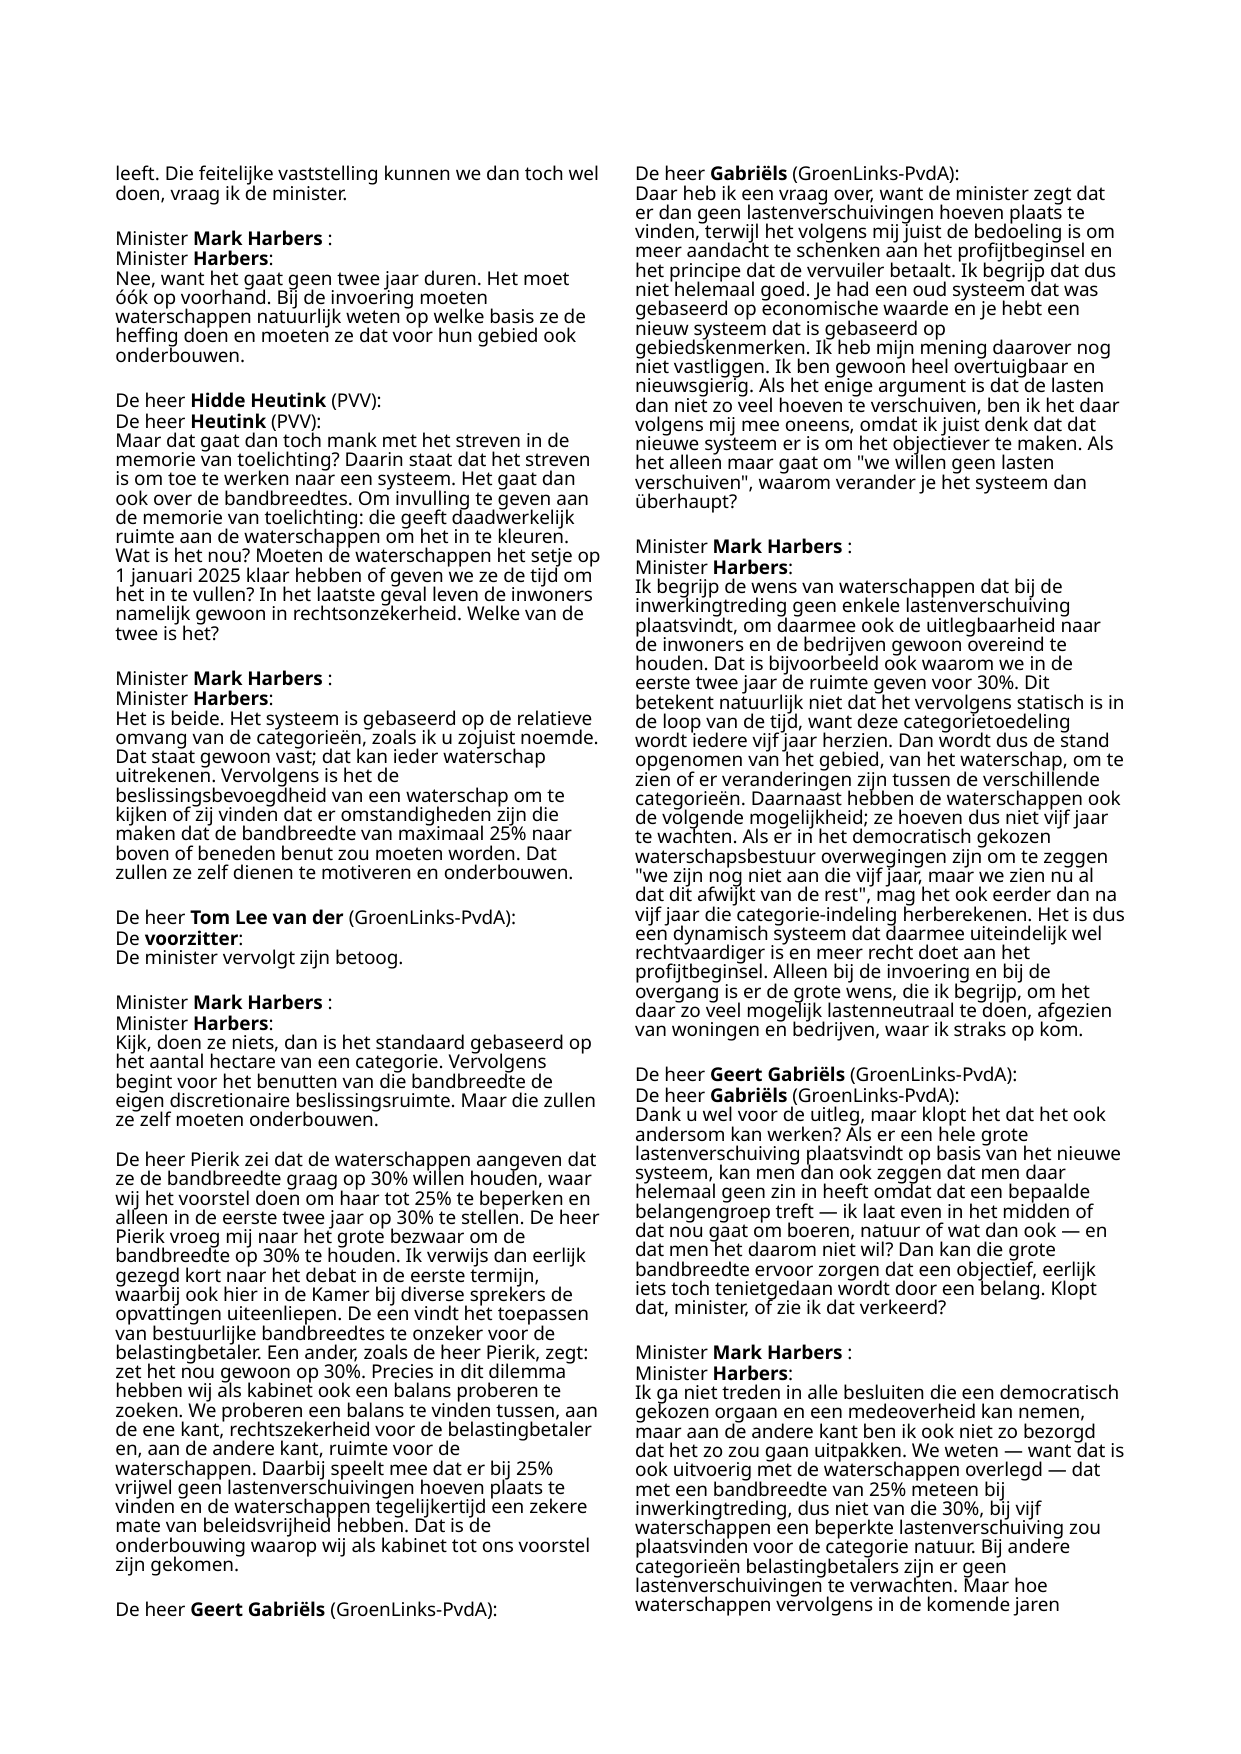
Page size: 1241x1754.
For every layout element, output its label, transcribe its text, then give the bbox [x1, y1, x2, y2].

text De heer Pierik zei dat de waterschappen aangeven dat ze de bandbreedte graag op 30% willen houden, waar wij het voorstel doen om haar tot 25% te beperken en alleen in de eerste twee jaar op 30% te stellen. De heer Pierik vroeg mij naar het grote bezwaar om de bandbreedte op 30% te houden. Ik verwijs dan eerlijk gezegd kort naar het debat in de eerste termijn, waarbij ook hier in de Kamer bij diverse sprekers de opvattingen uiteenliepen. De een vindt het toepassen van bestuurlijke bandbreedtes te onzeker voor de belastingbetaler. Een ander, zoals de heer Pierik, zegt: zet het nou gewoon op 30%. Precies in dit dilemma hebben wij als kabinet ook een balans proberen te zoeken. We proberen een balans te vinden tussen, aan de ene kant, rechtszekerheid voor de belastingbetaler en, aan de andere kant, ruimte voor de waterschappen. Daarbij speelt mee dat er bij 25% vrijwel geen lastenverschuivingen hoeven plaats te vinden en de waterschappen tegelijkertijd een zekere mate van beleidsvrijheid hebben. Dat is de onderbouwing waarop wij als kabinet tot ons voorstel zijn gekomen. [115, 1151, 605, 1575]
text Dank u wel voor de uitleg, maar klopt het dat het ook andersom kan werken? Als er een hele grote lastenverschuiving plaatsvindt op basis van het nieuwe systeem, kan men dan ook zeggen dat men daar helemaal geen zin in heeft omdat dat een bepaalde belangengroep treft — ik laat even in het midden of dat nou gaat om boeren, natuur of wat dan ook — en dat men het daarom niet wil? Dan kan die grote bandbreedte ervoor zorgen dat een objectief, eerlijk iets toch tenietgedaan wordt door een belang. Klopt dat, minister, of zie ik dat verkeerd? [635, 1106, 1125, 1318]
text Minister Harbers: [115, 690, 605, 710]
text Minister Harbers: [115, 250, 605, 270]
text De minister vervolgt zijn betoog. [115, 949, 605, 968]
text De heer Geert Gabriëls (GroenLinks-PvdA): [635, 1061, 1125, 1087]
text Het is beide. Het systeem is gebaseerd op de relatieve omvang van de categorieën, zoals ik u zojuist noemde. Dat staat gewoon vast; dat kan ieder waterschap uitrekenen. Vervolgens is het de beslissingsbevoegdheid van een waterschap om te kijken of zij vinden dat er omstandigheden zijn die maken dat de bandbreedte van maximaal 25% naar boven of beneden benut zou moeten worden. Dat zullen ze zelf dienen te motiveren en onderbouwen. [115, 710, 605, 883]
text Nee, want het gaat geen twee jaar duren. Het moet óók op voorhand. Bij de invoering moeten waterschappen natuurlijk weten op welke basis ze de heffing doen en moeten ze dat voor hun gebied ook onderbouwen. [115, 270, 605, 366]
text Minister Harbers: [635, 559, 1125, 578]
text Minister Mark Harbers : [115, 225, 605, 250]
text leeft. Die feitelijke vaststelling kunnen we dan toch wel doen, vraag ik de minister. [115, 165, 605, 204]
text Minister Harbers: [635, 1365, 1125, 1384]
text Minister Mark Harbers : [635, 533, 1125, 559]
text De heer Hidde Heutink (PVV): [115, 387, 605, 413]
text De heer Gabriëls (GroenLinks-PvdA): [635, 1087, 1125, 1106]
text Minister Harbers: [115, 1015, 605, 1034]
text Ik begrijp de wens van waterschappen dat bij de inwerkingtreding geen enkele lastenverschuiving plaatsvindt, om daarmee ook de uitlegbaarheid naar de inwoners en de bedrijven gewoon overeind te houden. Dat is bijvoorbeeld ook waarom we in de eerste twee jaar de ruimte geven voor 30%. Dit betekent natuurlijk niet dat het vervolgens statisch is in de loop van de tijd, want deze categorietoedeling wordt iedere vijf jaar herzien. Dan wordt dus de stand opgenomen van het gebied, van het waterschap, om te zien of er veranderingen zijn tussen de verschillende categorieën. Daarnaast hebben de waterschappen ook de volgende mogelijkheid; ze hoeven dus niet vijf jaar te wachten. Als er in het democratisch gekozen waterschapsbestuur overwegingen zijn om te zeggen "we zijn nog niet aan die vijf jaar, maar we zien nu al dat dit afwijkt van de rest", mag het ook eerder dan na vijf jaar die categorie-indeling herberekenen. Het is dus een dynamisch systeem dat daarmee uiteindelijk wel rechtvaardiger is en meer recht doet aan het profijtbeginsel. Alleen bij de invoering en bij de overgang is er de grote wens, die ik begrijp, om het daar zo veel mogelijk lastenneutraal te doen, afgezien van woningen en bedrijven, waar ik straks op kom. [635, 578, 1125, 1041]
text De heer Tom Lee van der (GroenLinks-PvdA): [115, 904, 605, 930]
text De heer Gabriëls (GroenLinks-PvdA): [635, 165, 1125, 184]
text Kijk, doen ze niets, dan is het standaard gebaseerd op het aantal hectare van een categorie. Vervolgens begint voor het benutten van die bandbreedte de eigen discretionaire beslissingsruimte. Maar die zullen ze zelf moeten onderbouwen. [115, 1034, 605, 1130]
text De heer Heutink (PVV): [115, 413, 605, 432]
text Minister Mark Harbers : [635, 1339, 1125, 1365]
text Maar dat gaat dan toch mank met het streven in de memorie van toelichting? Daarin staat dat het streven is om toe te werken naar een systeem. Het gaat dan ook over de bandbreedtes. Om invulling te geven aan de memorie van toelichting: die geeft daadwerkelijk ruimte aan de waterschappen om het in te kleuren. Wat is het nou? Moeten de waterschappen het setje op 1 januari 2025 klaar hebben of geven we ze de tijd om het in te vullen? In het laatste geval leven de inwoners namelijk gewoon in rechtsonzekerheid. Welke van de twee is het? [115, 432, 605, 644]
text Ik ga niet treden in alle besluiten die een democratisch gekozen orgaan en een medeoverheid kan nemen, maar aan de andere kant ben ik ook niet zo bezorgd dat het zo zou gaan uitpakken. We weten — want dat is ook uitvoerig met de waterschappen overlegd — dat met een bandbreedte van 25% meteen bij inwerkingtreding, dus niet van die 30%, bij vijf waterschappen een beperkte lastenverschuiving zou plaatsvinden voor de categorie natuur. Bij andere categorieën belastingbetalers zijn er geen lastenverschuivingen te verwachten. Maar hoe waterschappen vervolgens in de komende jaren [635, 1384, 1125, 1615]
text De heer Geert Gabriëls (GroenLinks-PvdA): [115, 1596, 605, 1622]
text Minister Mark Harbers : [115, 989, 605, 1015]
text Daar heb ik een vraag over, want de minister zegt dat er dan geen lastenverschuivingen hoeven plaats te vinden, terwijl het volgens mij juist de bedoeling is om meer aandacht te schenken aan het profijtbeginsel en het principe dat de vervuiler betaalt. Ik begrijp dat dus niet helemaal goed. Je had een oud systeem dat was gebaseerd op economische waarde en je hebt een nieuw systeem dat is gebaseerd op gebiedskenmerken. Ik heb mijn mening daarover nog niet vastliggen. Ik ben gewoon heel overtuigbaar en nieuwsgierig. Als het enige argument is dat de lasten dan niet zo veel hoeven te verschuiven, ben ik het daar volgens mij mee oneens, omdat ik juist denk dat dat nieuwe systeem er is om het objectiever te maken. Als het alleen maar gaat om "we willen geen lasten verschuiven", waarom verander je het systeem dan überhaupt? [635, 184, 1125, 512]
text De voorzitter: [115, 930, 605, 949]
text Minister Mark Harbers : [115, 665, 605, 690]
